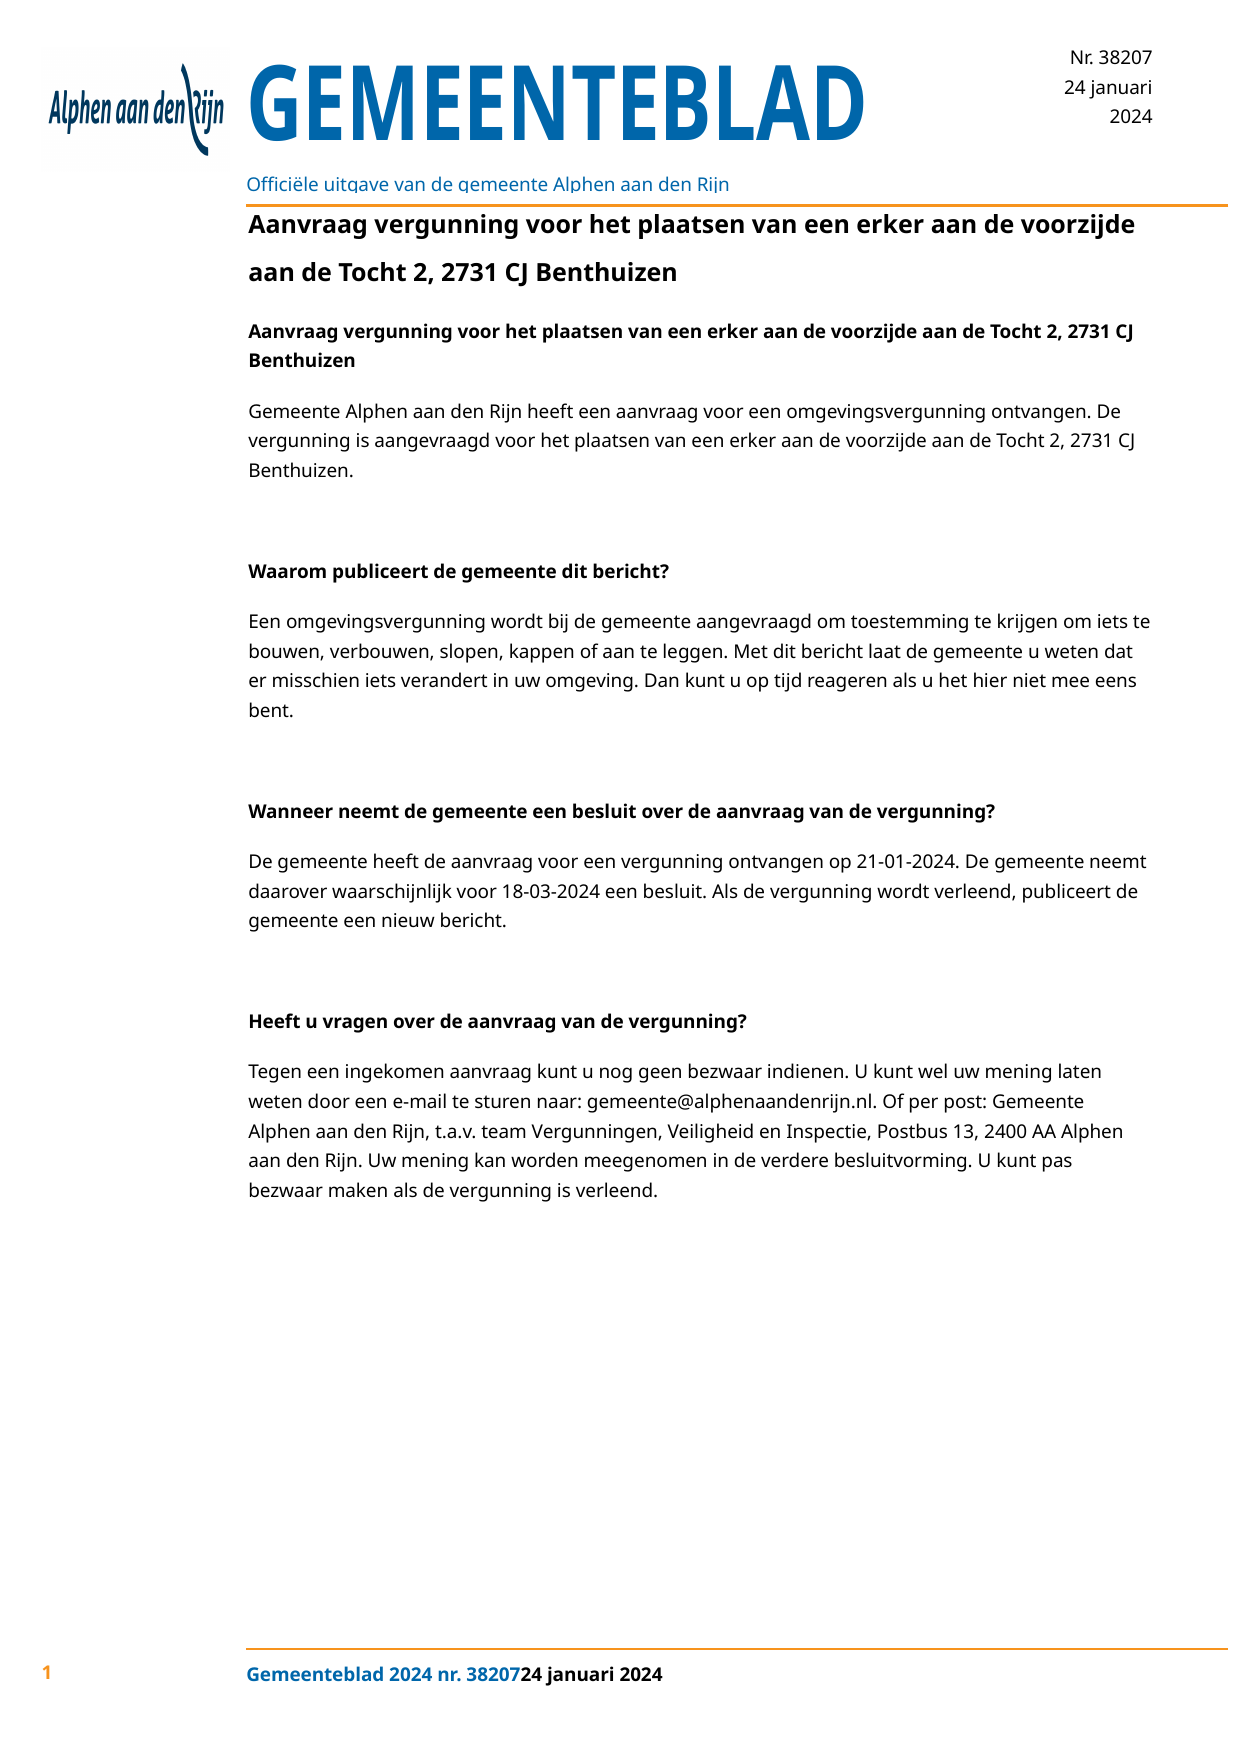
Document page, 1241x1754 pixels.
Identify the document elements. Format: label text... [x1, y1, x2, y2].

text Aanvraag vergunning voor het plaatsen van een erker aan de voorzijde aan de Tocht 2, 2731 CJ Benthuizen [248, 207, 1152, 288]
text Gemeente Alphen aan den Rijn heeft een aanvraag voor een omgevingsvergunning ontvangen. De vergunning is aangevraagd voor het plaatsen van een erker aan de voorzijde aan de Tocht 2, 2731 CJ Benthuizen. [248, 398, 1152, 483]
picture [41, 47, 231, 172]
text Een omgevingsvergunning wordt bij de gemeente aangevraagd om toestemming te krijgen om iets te bouwen, verbouwen, slopen, kappen of aan te leggen. Met dit bericht laat de gemeente u weten dat er misschien iets verandert in uw omgeving. Dan kunt u op tijd reageren als u het hier niet mee eens bent. [248, 608, 1152, 723]
text Tegen een ingekomen aanvraag kunt u nog geen bezwaar indienen. U kunt wel uw mening laten weten door een e-mail te sturen naar: gemeente@alphenaandenrijn.nl. Of per post: Gemeente Alphen aan den Rijn, t.a.v. team Vergunningen, Veiligheid en Inspectie, Postbus 13, 2400 AA Alphen aan den Rijn. Uw mening kan worden meegenomen in de verdere besluitvorming. U kunt pas bezwaar maken als de vergunning is verleend. [248, 1059, 1152, 1203]
text Heeft u vragen over de aanvraag van de vergunning? [248, 1008, 1152, 1034]
text Waarom publiceert de gemeente dit bericht? [248, 558, 1152, 584]
text Aanvraag vergunning voor het plaatsen van een erker aan de voorzijde aan de Tocht 2, 2731 CJ Benthuizen [248, 318, 1152, 373]
text De gemeente heeft de aanvraag voor een vergunning ontvangen op 21-01-2024. De gemeente neemt daarover waarschijnlijk voor 18-03-2024 een besluit. Als de vergunning wordt verleend, publiceert de gemeente een nieuw bericht. [248, 848, 1152, 933]
text Wanneer neemt de gemeente een besluit over de aanvraag van de vergunning? [248, 798, 1152, 824]
